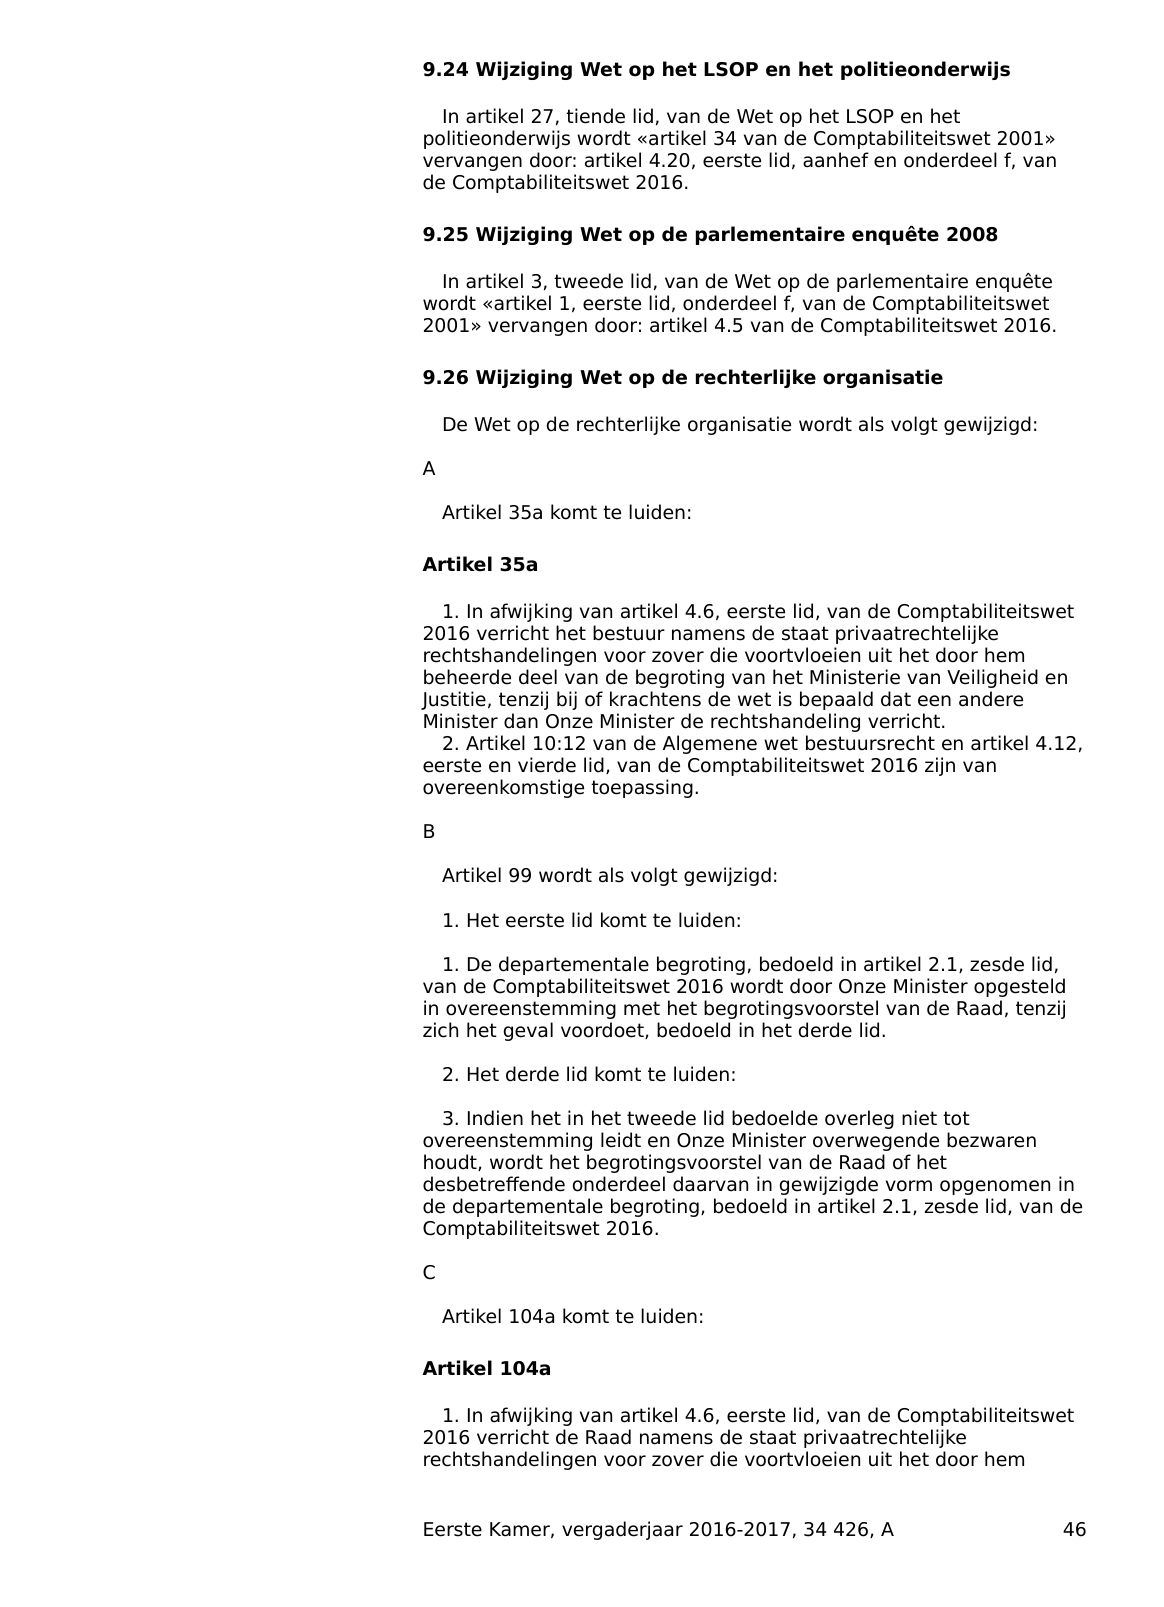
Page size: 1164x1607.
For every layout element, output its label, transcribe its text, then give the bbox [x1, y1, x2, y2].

text 1. Het eerste lid komt te luiden: [422, 909, 1087, 931]
text In artikel 27, tiende lid, van de Wet op het LSOP en het politieonderwijs wordt «artikel 34 van de Comptabiliteitswet 2001» vervangen door: artikel 4.20, eerste lid, aanhef en onderdeel f, van de Comptabiliteitswet 2016. [422, 106, 1087, 194]
text 2. Het derde lid komt te luiden: [422, 1064, 1087, 1086]
text Artikel 35a komt te luiden: [422, 502, 1087, 524]
text Artikel 104a komt te luiden: [422, 1306, 1087, 1328]
text 1. De departementale begroting, bedoeld in artikel 2.1, zesde lid, van de Comptabiliteitswet 2016 wordt door Onze Minister opgesteld in overeenstemming met het begrotingsvoorstel van de Raad, tenzij zich het geval voordoet, bedoeld in het derde lid. [422, 954, 1087, 1042]
text C [422, 1262, 1087, 1284]
subtitle 9.24 Wijziging Wet op het LSOP en het politieonderwijs [422, 59, 1087, 81]
text A [422, 458, 1087, 480]
subtitle 9.26 Wijziging Wet op de rechterlijke organisatie [422, 367, 1087, 389]
text De Wet op de rechterlijke organisatie wordt als volgt gewijzigd: [422, 414, 1087, 436]
subtitle Artikel 104a [422, 1358, 1087, 1380]
text 2. Artikel 10:12 van de Algemene wet bestuursrecht en artikel 4.12, eerste en vierde lid, van de Comptabiliteitswet 2016 zijn van overeenkomstige toepassing. [422, 733, 1087, 799]
subtitle 9.25 Wijziging Wet op de parlementaire enquête 2008 [422, 224, 1087, 246]
subtitle Artikel 35a [422, 554, 1087, 576]
text 1. In afwijking van artikel 4.6, eerste lid, van de Comptabiliteitswet 2016 verricht het bestuur namens de staat privaatrechtelijke rechtshandelingen voor zover die voortvloeien uit het door hem beheerde deel van de begroting van het Ministerie van Veiligheid en Justitie, tenzij bij of krachtens de wet is bepaald dat een andere Minister dan Onze Minister de rechtshandeling verricht. [422, 601, 1087, 733]
text In artikel 3, tweede lid, van de Wet op de parlementaire enquête wordt «artikel 1, eerste lid, onderdeel f, van de Comptabiliteitswet 2001» vervangen door: artikel 4.5 van de Comptabiliteitswet 2016. [422, 271, 1087, 337]
text 1. In afwijking van artikel 4.6, eerste lid, van de Comptabiliteitswet 2016 verricht de Raad namens de staat privaatrechtelijke rechtshandelingen voor zover die voortvloeien uit het door hem [422, 1405, 1087, 1471]
text 3. Indien het in het tweede lid bedoelde overleg niet tot overeenstemming leidt en Onze Minister overwegende bezwaren houdt, wordt het begrotingsvoorstel van de Raad of het desbetreffende onderdeel daarvan in gewijzigde vorm opgenomen in de departementale begroting, bedoeld in artikel 2.1, zesde lid, van de Comptabiliteitswet 2016. [422, 1108, 1087, 1240]
text Artikel 99 wordt als volgt gewijzigd: [422, 865, 1087, 887]
text B [422, 821, 1087, 843]
